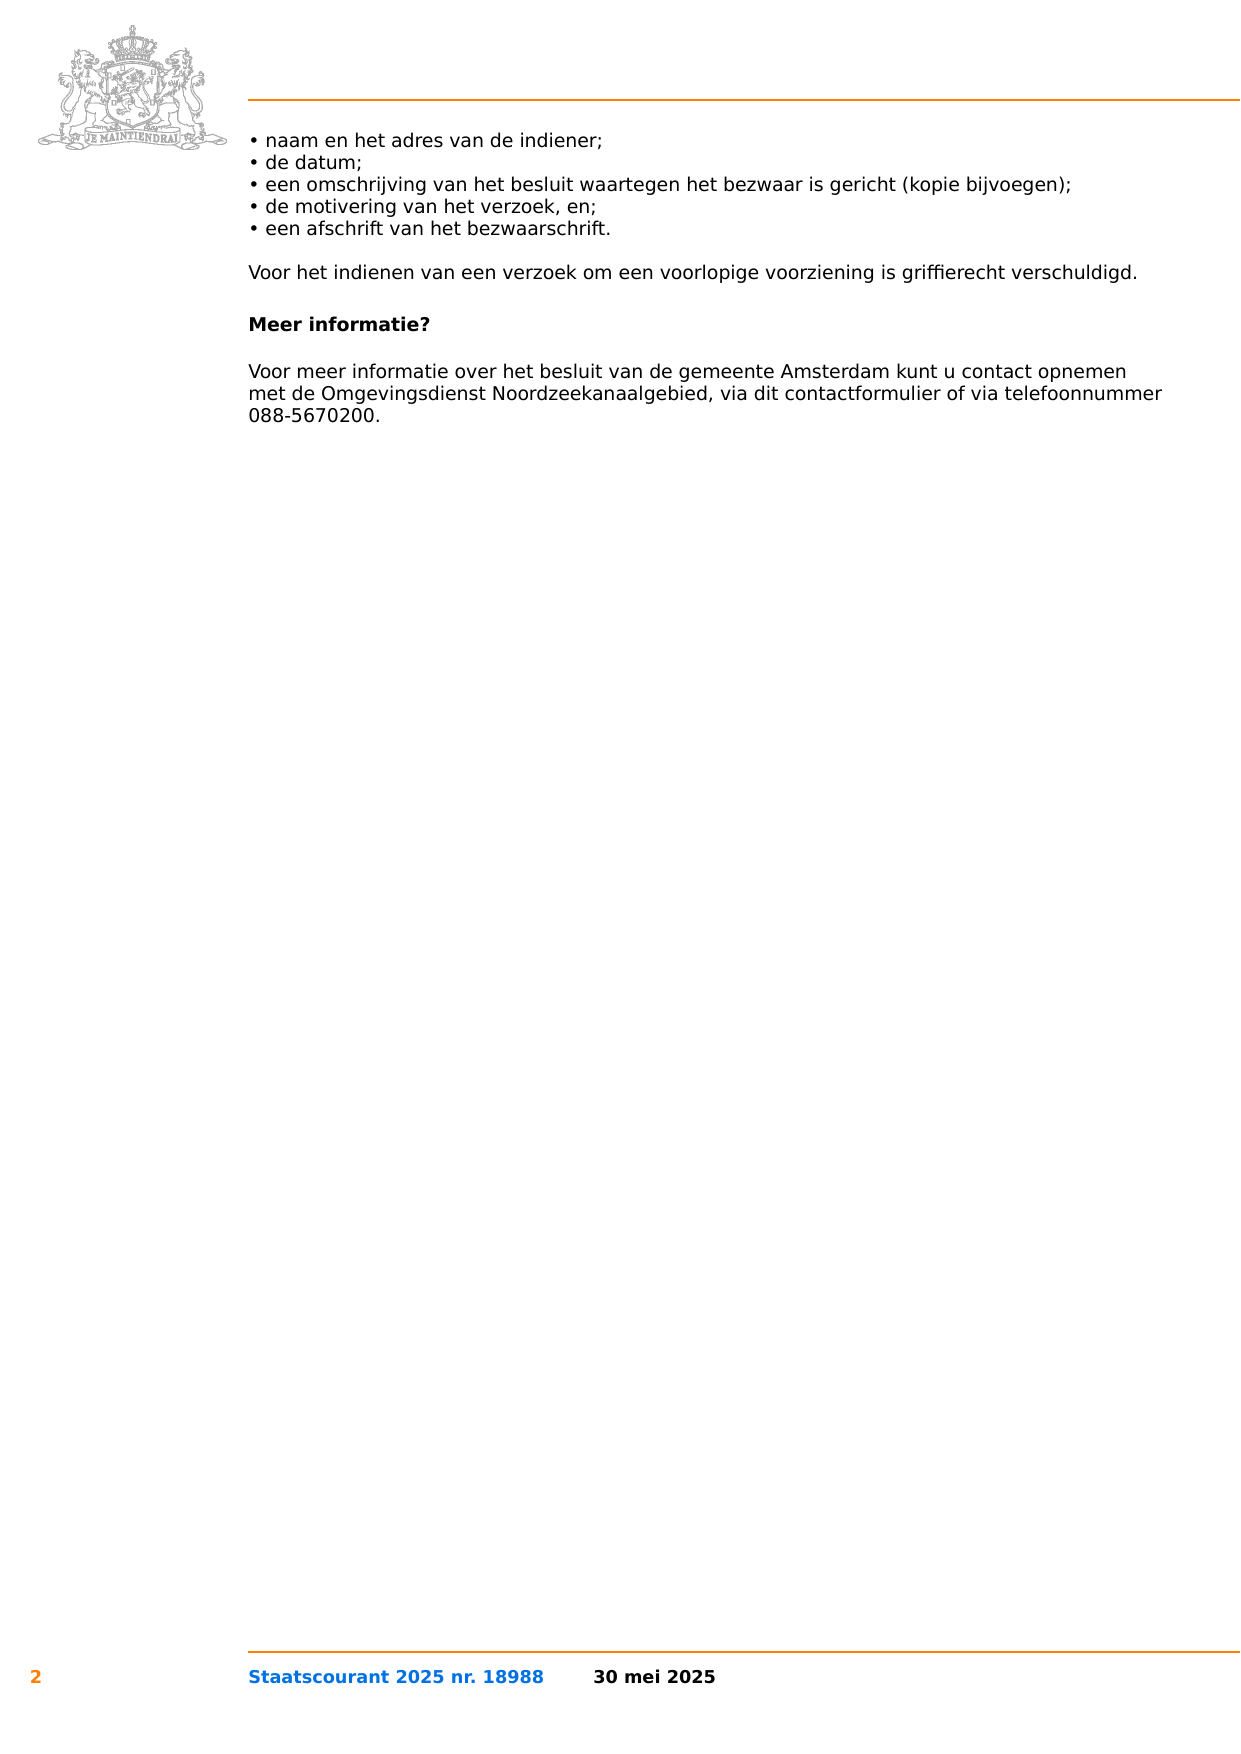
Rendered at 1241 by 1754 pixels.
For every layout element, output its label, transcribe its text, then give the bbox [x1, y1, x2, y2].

text • de motivering van het verzoek, en; [248, 196, 1163, 218]
subtitle Meer informatie? [248, 314, 1163, 336]
text Voor het indienen van een verzoek om een voorlopige voorziening is griffierecht verschuldigd. [248, 262, 1163, 284]
text • naam en het adres van de indiener; [248, 130, 1163, 152]
text • een omschrijving van het besluit waartegen het bezwaar is gericht (kopie bijvoegen); [248, 174, 1163, 196]
text • de datum; [248, 152, 1163, 174]
text • een afschrift van het bezwaarschrift. [248, 218, 1163, 240]
picture [38, 25, 227, 150]
text Voor meer informatie over het besluit van de gemeente Amsterdam kunt u contact opnemen met de Omgevingsdienst Noordzeekanaalgebied, via dit contactformulier of via telefoonnummer 088-5670200. [248, 361, 1163, 427]
